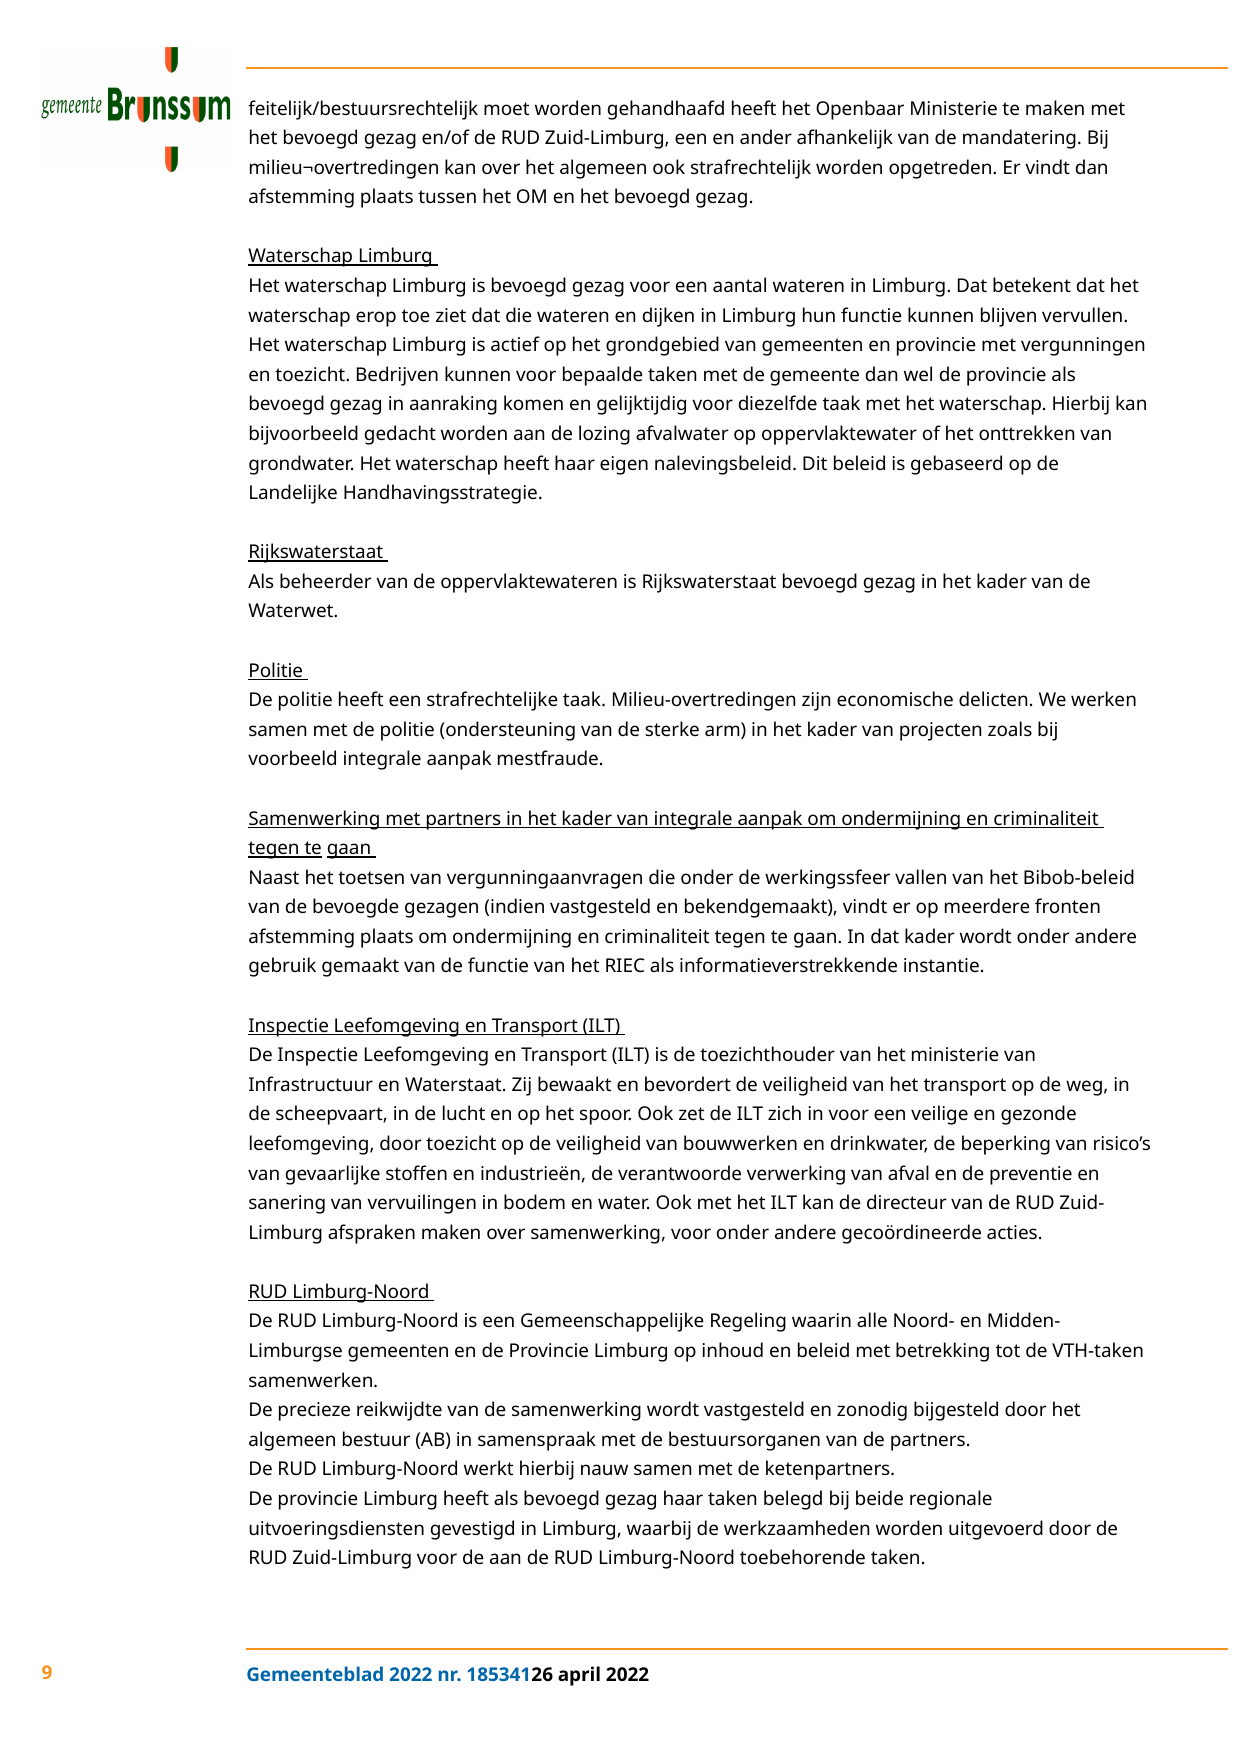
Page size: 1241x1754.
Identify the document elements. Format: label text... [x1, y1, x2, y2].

text Het waterschap Limburg is bevoegd gezag voor een aantal wateren in Limburg. Dat betekent dat het waterschap erop toe ziet dat die wateren en dijken in Limburg hun functie kunnen blijven vervullen. Het waterschap Limburg is actief op het grondgebied van gemeenten en provincie met vergunningen en toezicht. Bedrijven kunnen voor bepaalde taken met de gemeente dan wel de provincie als bevoegd gezag in aanraking komen en gelijktijdig voor diezelfde taak met het waterschap. Hierbij kan bijvoorbeeld gedacht worden aan de lozing afvalwater op oppervlaktewater of het onttrekken van grondwater. Het waterschap heeft haar eigen nalevingsbeleid. Dit beleid is gebaseerd op de Landelijke Handhavingsstrategie. [248, 272, 1152, 505]
text Naast het toetsen van vergunningaanvragen die onder de werkingssfeer vallen van het Bibob-beleid van de bevoegde gezagen (indien vastgesteld en bekendgemaakt), vindt er op meerdere fronten afstemming plaats om ondermijning en criminaliteit tegen te gaan. In dat kader wordt onder andere gebruik gemaakt van de functie van het RIEC als informatieverstrekkende instantie. [248, 864, 1152, 978]
text Inspectie Leefomgeving en Transport (ILT) [248, 1012, 1152, 1038]
text Samenwerking met partners in het kader van integrale aanpak om ondermijning en criminaliteit tegen te gaan [248, 805, 1152, 860]
text RUD Limburg-Noord [248, 1278, 1152, 1304]
text De RUD Limburg-Noord is een Gemeenschappelijke Regeling waarin alle Noord- en Midden-Limburgse gemeenten en de Provincie Limburg op inhoud en beleid met betrekking tot de VTH-taken samenwerken. [248, 1308, 1152, 1393]
text Politie [248, 657, 1152, 683]
text De RUD Limburg-Noord werkt hierbij nauw samen met de ketenpartners. [248, 1456, 1152, 1481]
text De provincie Limburg heeft als bevoegd gezag haar taken belegd bij beide regionale uitvoeringsdiensten gevestigd in Limburg, waarbij de werkzaamheden worden uitgevoerd door de RUD Zuid-Limburg voor de aan de RUD Limburg-Noord toebehorende taken. [248, 1485, 1152, 1570]
text Rijkswaterstaat [248, 538, 1152, 564]
text Waterschap Limburg [248, 243, 1152, 268]
text De politie heeft een strafrechtelijke taak. Milieu-overtredingen zijn economische delicten. We werken samen met de politie (ondersteuning van de sterke arm) in het kader van projecten zoals bij voorbeeld integrale aanpak mestfraude. [248, 686, 1152, 771]
text feitelijk/bestuursrechtelijk moet worden gehandhaafd heeft het Openbaar Ministerie te maken met het bevoegd gezag en/of de RUD Zuid-Limburg, een en ander afhankelijk van de mandatering. Bij milieu¬overtredingen kan over het algemeen ook strafrechtelijk worden opgetreden. Er vindt dan afstemming plaats tussen het OM en het bevoegd gezag. [248, 95, 1152, 209]
picture [41, 47, 231, 172]
text De precieze reikwijdte van de samenwerking wordt vastgesteld en zonodig bijgesteld door het algemeen bestuur (AB) in samenspraak met de bestuursorganen van de partners. [248, 1396, 1152, 1452]
text De Inspectie Leefomgeving en Transport (ILT) is de toezichthouder van het ministerie van Infrastructuur en Waterstaat. Zij bewaakt en bevordert de veiligheid van het transport op de weg, in de scheepvaart, in de lucht en op het spoor. Ook zet de ILT zich in voor een veilige en gezonde leefomgeving, door toezicht op de veiligheid van bouwwerken en drinkwater, de beperking van risico’s van gevaarlijke stoffen en industrieën, de verantwoorde verwerking van afval en de preventie en sanering van vervuilingen in bodem en water. Ook met het ILT kan de directeur van de RUD Zuid-Limburg afspraken maken over samenwerking, voor onder andere gecoördineerde acties. [248, 1041, 1152, 1245]
text Als beheerder van de oppervlaktewateren is Rijkswaterstaat bevoegd gezag in het kader van de Waterwet. [248, 568, 1152, 623]
